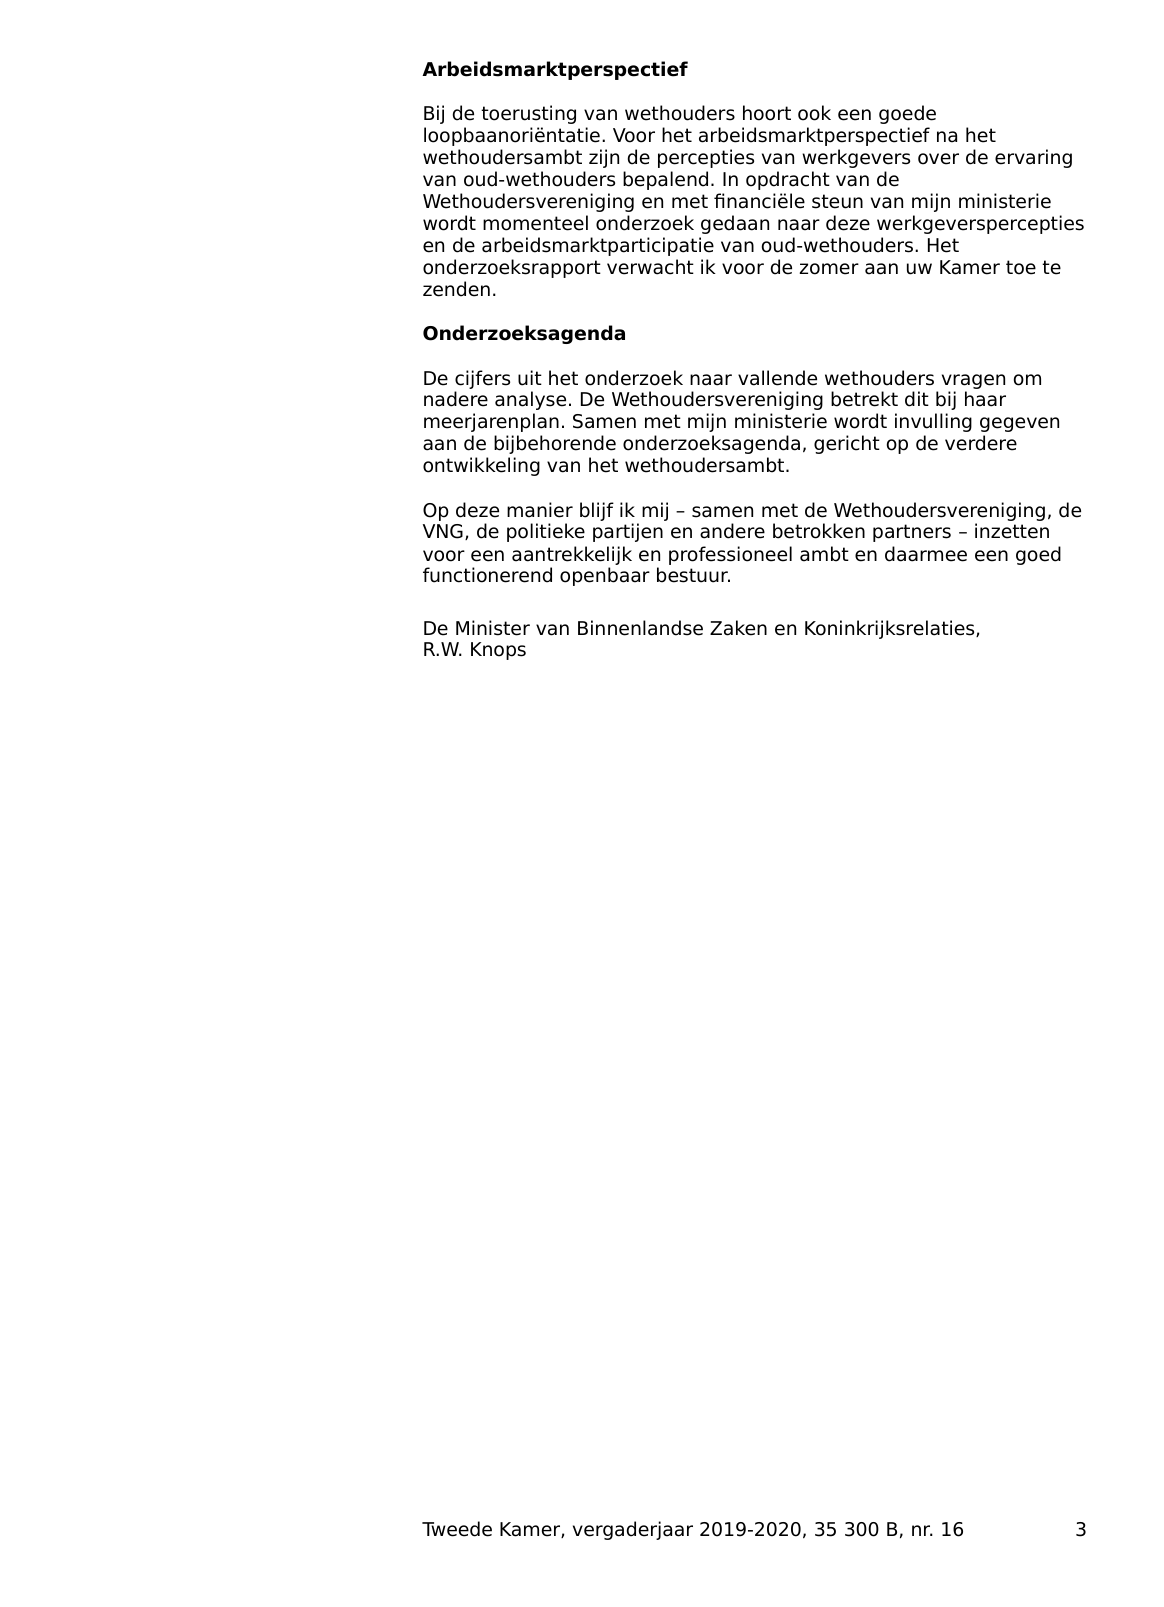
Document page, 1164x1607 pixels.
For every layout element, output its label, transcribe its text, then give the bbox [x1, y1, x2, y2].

text Op deze manier blijf ik mij – samen met de Wethoudersvereniging, de VNG, de politieke partijen en andere betrokken partners – inzetten voor een aantrekkelijk en professioneel ambt en daarmee een goed functionerend openbaar bestuur. [422, 499, 1087, 587]
text Bij de toerusting van wethouders hoort ook een goede loopbaanoriëntatie. Voor het arbeidsmarktperspectief na het wethoudersambt zijn de percepties van werkgevers over de ervaring van oud-wethouders bepalend. In opdracht van de Wethoudersvereniging en met financiële steun van mijn ministerie wordt momenteel onderzoek gedaan naar deze werkgeverspercepties en de arbeidsmarktparticipatie van oud-wethouders. Het onderzoeksrapport verwacht ik voor de zomer aan uw Kamer toe te zenden. [422, 103, 1087, 301]
text De cijfers uit het onderzoek naar vallende wethouders vragen om nadere analyse. De Wethoudersvereniging betrekt dit bij haar meerjarenplan. Samen met mijn ministerie wordt invulling gegeven aan de bijbehorende onderzoeksagenda, gericht op de verdere ontwikkeling van het wethoudersambt. [422, 367, 1087, 477]
subtitle Arbeidsmarktperspectief [422, 59, 1087, 81]
text De Minister van Binnenlandse Zaken en Koninkrijksrelaties, R.W. Knops [422, 617, 1087, 661]
subtitle Onderzoeksagenda [422, 323, 1087, 345]
